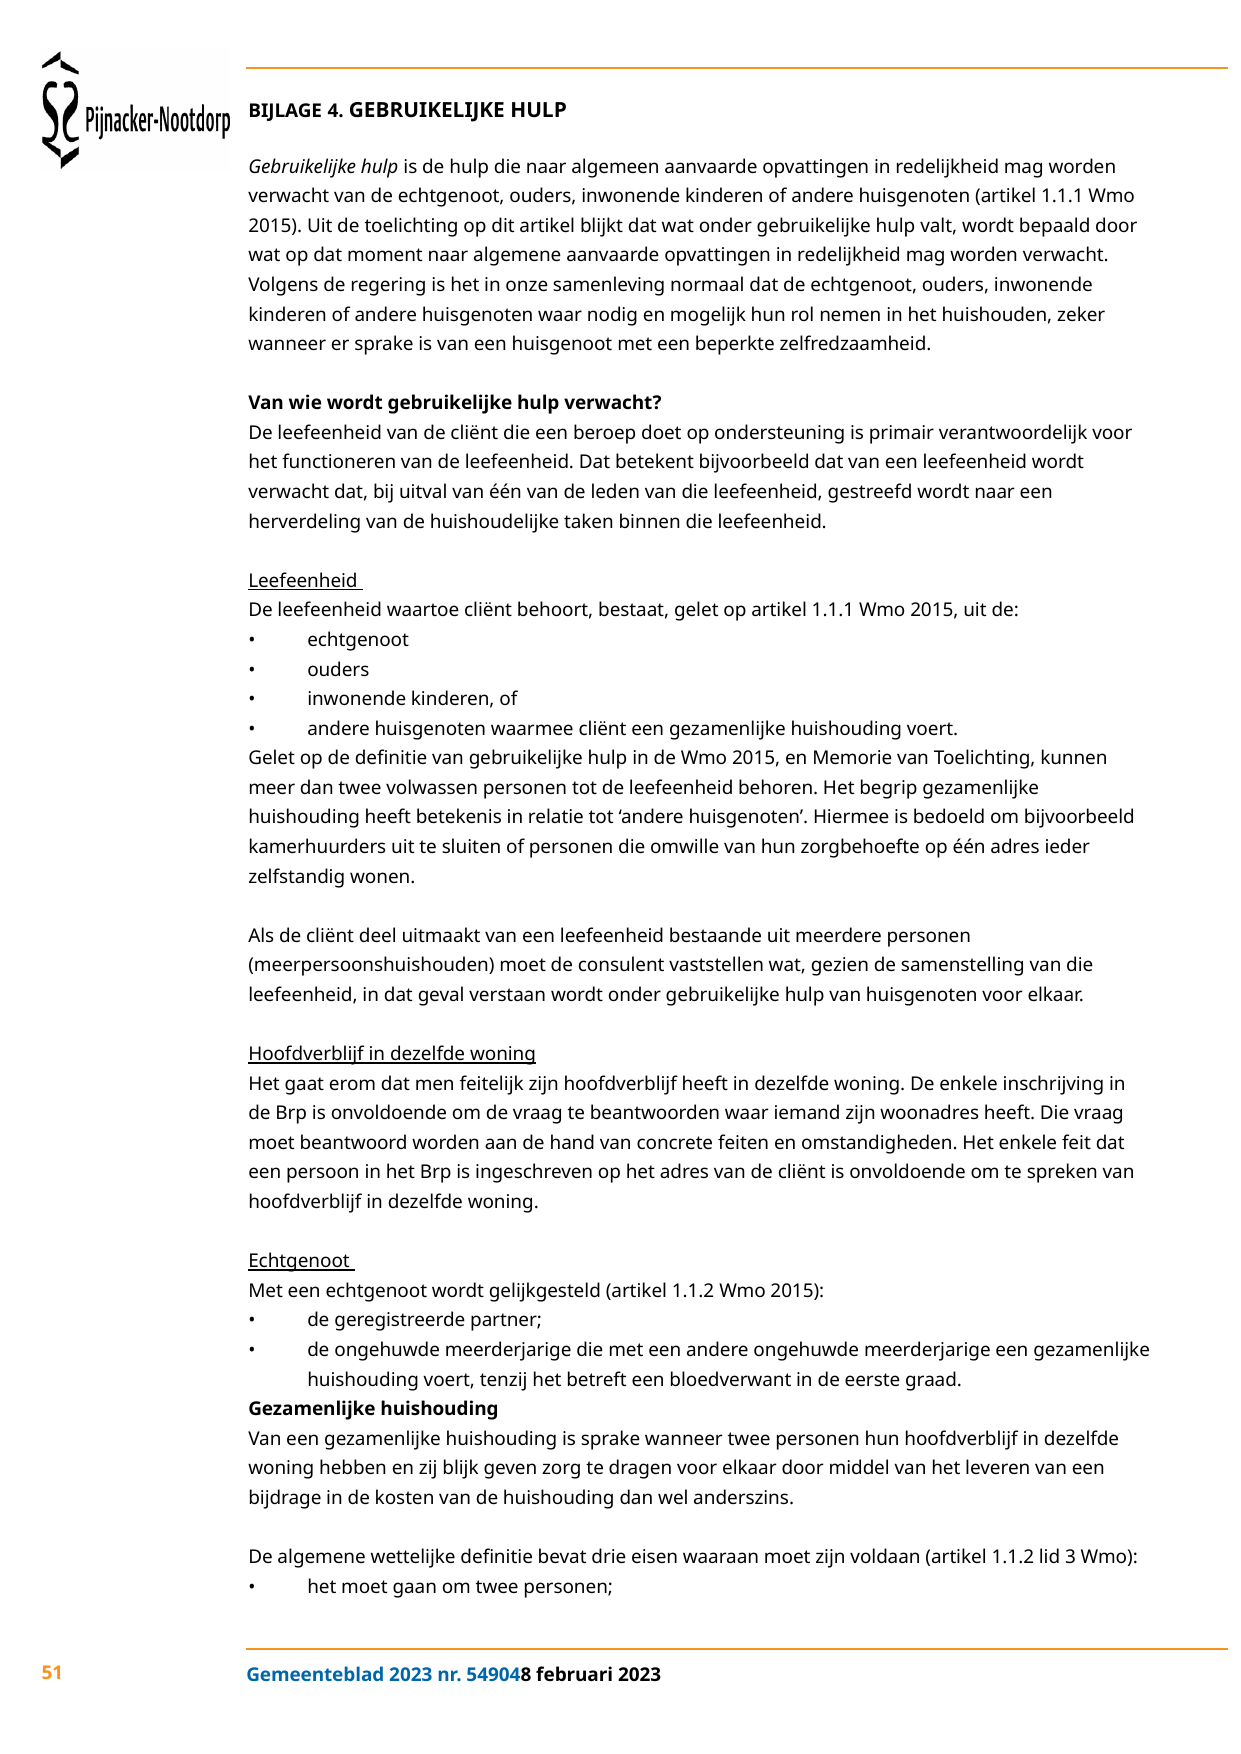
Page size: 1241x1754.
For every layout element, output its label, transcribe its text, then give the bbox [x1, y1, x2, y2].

list de ongehuwde meerderjarige die met een andere ongehuwde meerderjarige een gezamenlijke huishouding voert, tenzij het betreft een bloedverwant in de eerste graad. [248, 1336, 1152, 1392]
list echtgenoot [248, 626, 1152, 652]
list ouders [248, 656, 1152, 682]
text Echtgenoot [248, 1247, 1152, 1273]
text De leefeenheid waartoe cliënt behoort, bestaat, gelet op artikel 1.1.1 Wmo 2015, uit de: [248, 597, 1152, 622]
text Het gaat erom dat men feitelijk zijn hoofdverblijf heeft in dezelfde woning. De enkele inschrijving in de Brp is onvoldoende om de vraag te beantwoorden waar iemand zijn woonadres heeft. Die vraag moet beantwoord worden aan de hand van concrete feiten en omstandigheden. Het enkele feit dat een persoon in het Brp is ingeschreven op het adres van de cliënt is onvoldoende om te spreken van hoofdverblijf in dezelfde woning. [248, 1070, 1152, 1214]
text Van een gezamenlijke huishouding is sprake wanneer twee personen hun hoofdverblijf in dezelfde woning hebben en zij blijk geven zorg te dragen voor elkaar door middel van het leveren van een bijdrage in de kosten van de huishouding dan wel anderszins. [248, 1425, 1152, 1510]
picture [41, 47, 231, 172]
list het moet gaan om twee personen; [248, 1573, 1152, 1599]
text De algemene wettelijke definitie bevat drie eisen waaraan moet zijn voldaan (artikel 1.1.2 lid 3 Wmo): [248, 1543, 1152, 1569]
text Gelet op de definitie van gebruikelijke hulp in de Wmo 2015, en Memorie van Toelichting, kunnen meer dan twee volwassen personen tot de leefeenheid behoren. Het begrip gezamenlijke huishouding heeft betekenis in relatie tot ‘andere huisgenoten’. Hiermee is bedoeld om bijvoorbeeld kamerhuurders uit te sluiten of personen die omwille van hun zorgbehoefte op één adres ieder zelfstandig wonen. [248, 744, 1152, 889]
text Van wie wordt gebruikelijke hulp verwacht? [248, 389, 1152, 415]
list andere huisgenoten waarmee cliënt een gezamenlijke huishouding voert. [248, 715, 1152, 741]
text Als de cliënt deel uitmaakt van een leefeenheid bestaande uit meerdere personen (meerpersoonshuishouden) moet de consulent vaststellen wat, gezien de samenstelling van die leefeenheid, in dat geval verstaan wordt onder gebruikelijke hulp van huisgenoten voor elkaar. [248, 922, 1152, 1007]
text BIJLAGE 4. GEBRUIKELIJKE HULP [248, 95, 1152, 123]
text Leefeenheid [248, 567, 1152, 593]
text De leefeenheid van de cliënt die een beroep doet op ondersteuning is primair verantwoordelijk voor het functioneren van de leefeenheid. Dat betekent bijvoorbeeld dat van een leefeenheid wordt verwacht dat, bij uitval van één van de leden van die leefeenheid, gestreefd wordt naar een herverdeling van de huishoudelijke taken binnen die leefeenheid. [248, 419, 1152, 534]
text Hoofdverblijf in dezelfde woning [248, 1040, 1152, 1066]
text Gebruikelijke hulp is de hulp die naar algemeen aanvaarde opvattingen in redelijkheid mag worden verwacht van de echtgenoot, ouders, inwonende kinderen of andere huisgenoten (artikel 1.1.1 Wmo 2015). Uit de toelichting op dit artikel blijkt dat wat onder gebruikelijke hulp valt, wordt bepaald door wat op dat moment naar algemene aanvaarde opvattingen in redelijkheid mag worden verwacht. Volgens de regering is het in onze samenleving normaal dat de echtgenoot, ouders, inwonende kinderen of andere huisgenoten waar nodig en mogelijk hun rol nemen in het huishouden, zeker wanneer er sprake is van een huisgenoot met een beperkte zelfredzaamheid. [248, 153, 1152, 356]
text Met een echtgenoot wordt gelijkgesteld (artikel 1.1.2 Wmo 2015): [248, 1277, 1152, 1303]
list de geregistreerde partner; [248, 1307, 1152, 1332]
text Gezamenlijke huishouding [248, 1395, 1152, 1421]
list inwonende kinderen, of [248, 685, 1152, 711]
